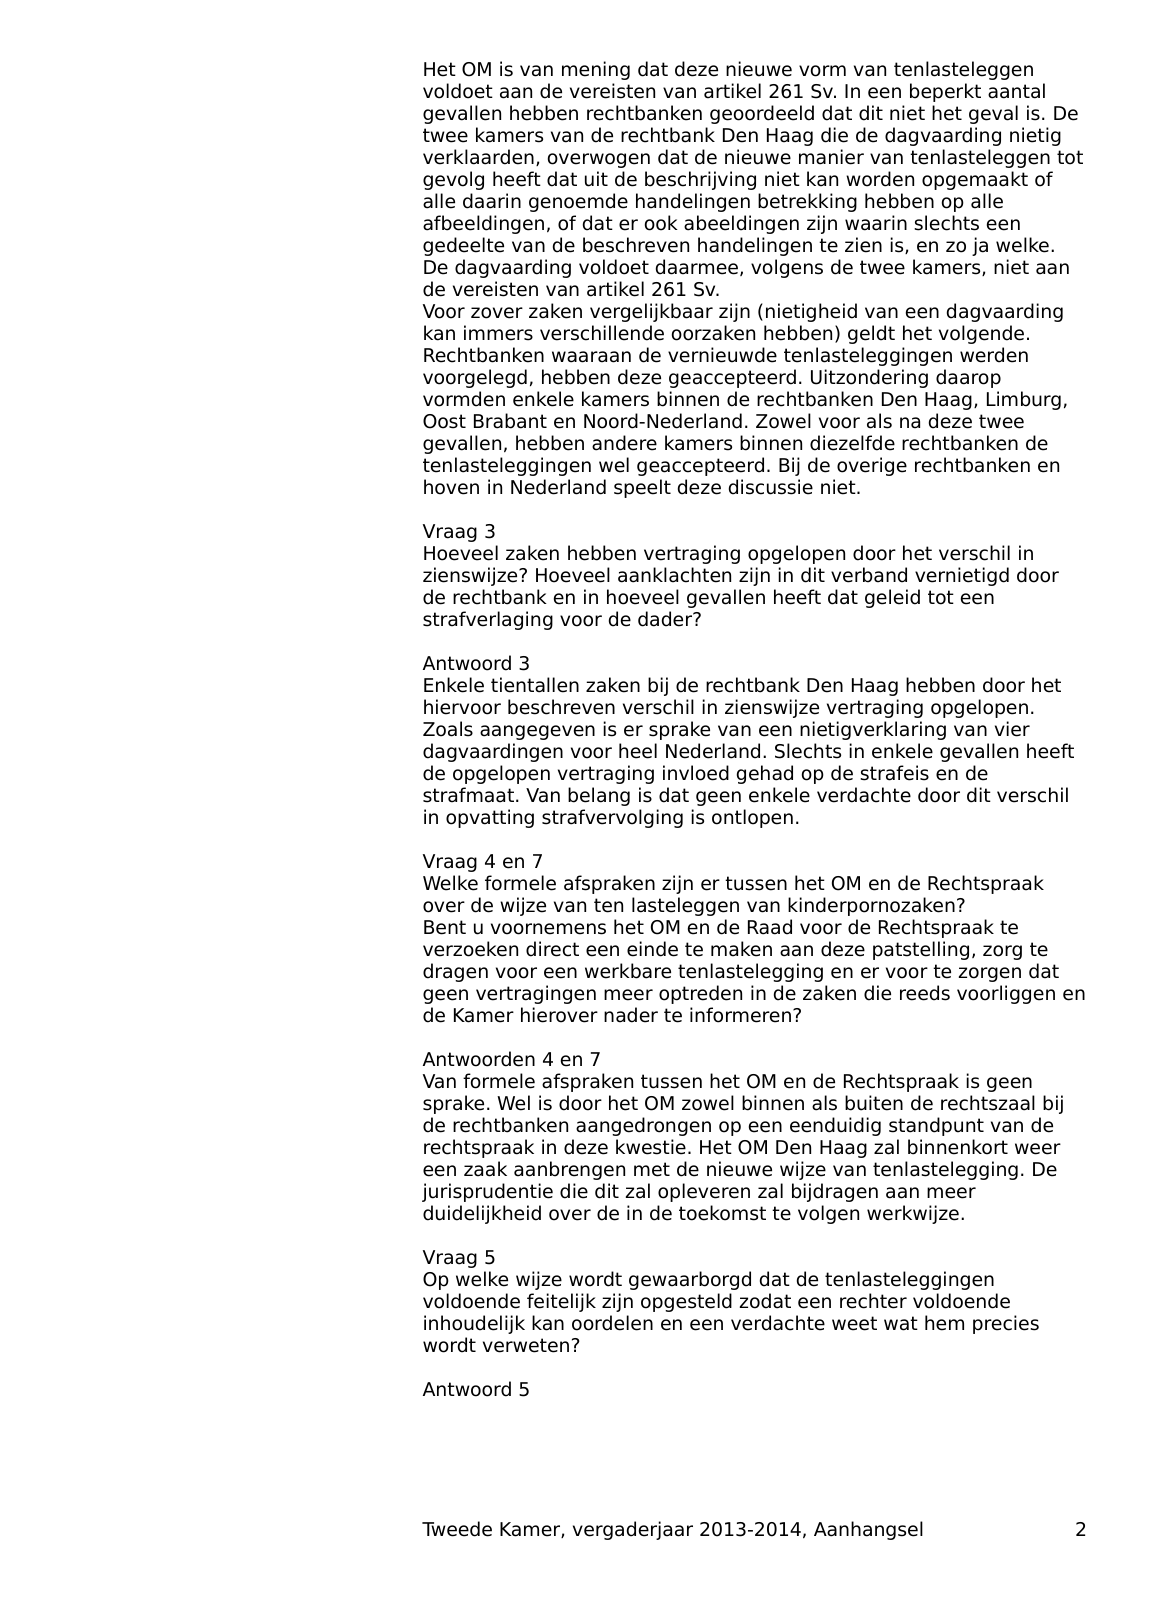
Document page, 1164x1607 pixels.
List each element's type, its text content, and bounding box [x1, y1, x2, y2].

text Voor zover zaken vergelijkbaar zijn (nietigheid van een dagvaarding kan immers verschillende oorzaken hebben) geldt het volgende. Rechtbanken waaraan de vernieuwde tenlasteleggingen werden voorgelegd, hebben deze geaccepteerd. Uitzondering daarop vormden enkele kamers binnen de rechtbanken Den Haag, Limburg, Oost Brabant en Noord-Nederland. Zowel voor als na deze twee gevallen, hebben andere kamers binnen diezelfde rechtbanken de tenlasteleggingen wel geaccepteerd. Bij de overige rechtbanken en hoven in Nederland speelt deze discussie niet. [422, 301, 1087, 499]
text Vraag 3 [422, 521, 1087, 543]
text Welke formele afspraken zijn er tussen het OM en de Rechtspraak over de wijze van ten lasteleggen van kinderpornozaken? [422, 873, 1087, 917]
text Bent u voornemens het OM en de Raad voor de Rechtspraak te verzoeken direct een einde te maken aan deze patstelling, zorg te dragen voor een werkbare tenlastelegging en er voor te zorgen dat geen vertragingen meer optreden in de zaken die reeds voorliggen en de Kamer hierover nader te informeren? [422, 917, 1087, 1027]
text Vraag 4 en 7 [422, 851, 1087, 873]
text Antwoorden 4 en 7 [422, 1049, 1087, 1071]
text Het OM is van mening dat deze nieuwe vorm van tenlasteleggen voldoet aan de vereisten van artikel 261 Sv. In een beperkt aantal gevallen hebben rechtbanken geoordeeld dat dit niet het geval is. De twee kamers van de rechtbank Den Haag die de dagvaarding nietig verklaarden, overwogen dat de nieuwe manier van tenlasteleggen tot gevolg heeft dat uit de beschrijving niet kan worden opgemaakt of alle daarin genoemde handelingen betrekking hebben op alle afbeeldingen, of dat er ook abeeldingen zijn waarin slechts een gedeelte van de beschreven handelingen te zien is, en zo ja welke. De dagvaarding voldoet daarmee, volgens de twee kamers, niet aan de vereisten van artikel 261 Sv. [422, 59, 1087, 301]
text Antwoord 5 [422, 1379, 1087, 1401]
text Hoeveel zaken hebben vertraging opgelopen door het verschil in zienswijze? Hoeveel aanklachten zijn in dit verband vernietigd door de rechtbank en in hoeveel gevallen heeft dat geleid tot een strafverlaging voor de dader? [422, 543, 1087, 631]
text Vraag 5 [422, 1247, 1087, 1269]
text Enkele tientallen zaken bij de rechtbank Den Haag hebben door het hiervoor beschreven verschil in zienswijze vertraging opgelopen. Zoals aangegeven is er sprake van een nietigverklaring van vier dagvaardingen voor heel Nederland. Slechts in enkele gevallen heeft de opgelopen vertraging invloed gehad op de strafeis en de strafmaat. Van belang is dat geen enkele verdachte door dit verschil in opvatting strafvervolging is ontlopen. [422, 675, 1087, 829]
text Op welke wijze wordt gewaarborgd dat de tenlasteleggingen voldoende feitelijk zijn opgesteld zodat een rechter voldoende inhoudelijk kan oordelen en een verdachte weet wat hem precies wordt verweten? [422, 1269, 1087, 1357]
text Antwoord 3 [422, 653, 1087, 675]
text Van formele afspraken tussen het OM en de Rechtspraak is geen sprake. Wel is door het OM zowel binnen als buiten de rechtszaal bij de rechtbanken aangedrongen op een eenduidig standpunt van de rechtspraak in deze kwestie. Het OM Den Haag zal binnenkort weer een zaak aanbrengen met de nieuwe wijze van tenlastelegging. De jurisprudentie die dit zal opleveren zal bijdragen aan meer duidelijkheid over de in de toekomst te volgen werkwijze. [422, 1071, 1087, 1225]
